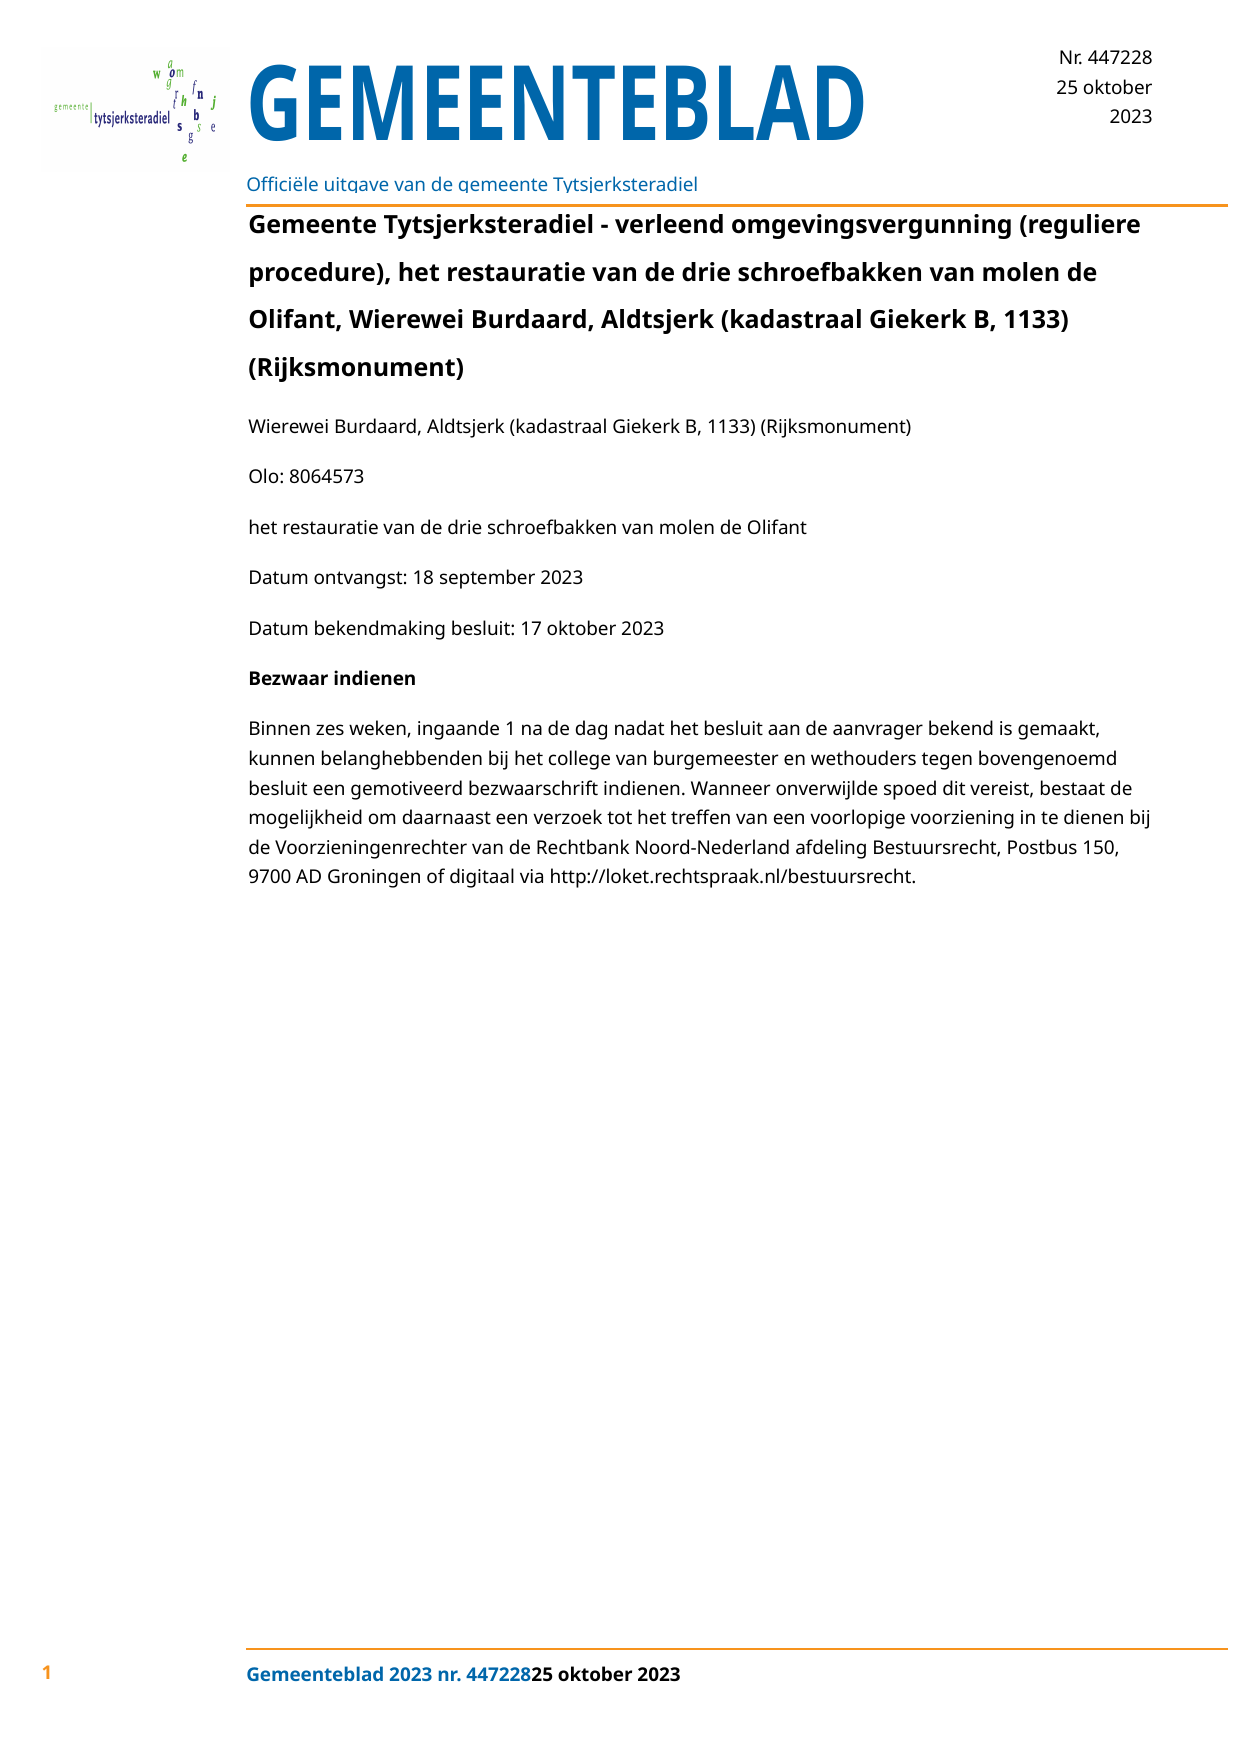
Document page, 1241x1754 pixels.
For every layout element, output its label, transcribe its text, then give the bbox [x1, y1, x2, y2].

text het restauratie van de drie schroefbakken van molen de Olifant [248, 514, 1152, 540]
text Datum ontvangst: 18 september 2023 [248, 564, 1152, 590]
text Bezwaar indienen [248, 665, 1152, 691]
picture [41, 47, 231, 172]
text Olo: 8064573 [248, 463, 1152, 489]
text Gemeente Tytsjerksteradiel - verleend omgevingsvergunning (reguliere procedure), het restauratie van de drie schroefbakken van molen de Olifant, Wierewei Burdaard, Aldtsjerk (kadastraal Giekerk B, 1133) (Rijksmonument) [248, 207, 1152, 384]
text Wierewei Burdaard, Aldtsjerk (kadastraal Giekerk B, 1133) (Rijksmonument) [248, 413, 1152, 439]
text Datum bekendmaking besluit: 17 oktober 2023 [248, 615, 1152, 641]
text Binnen zes weken, ingaande 1 na de dag nadat het besluit aan de aanvrager bekend is gemaakt, kunnen belanghebbenden bij het college van burgemeester en wethouders tegen bovengenoemd besluit een gemotiveerd bezwaarschrift indienen. Wanneer onverwijlde spoed dit vereist, bestaat de mogelijkheid om daarnaast een verzoek tot het treffen van een voorlopige voorziening in te dienen bij de Voorzieningenrechter van de Rechtbank Noord-Nederland afdeling Bestuursrecht, Postbus 150, 9700 AD Groningen of digitaal via http://loket.rechtspraak.nl/bestuursrecht. [248, 716, 1152, 889]
